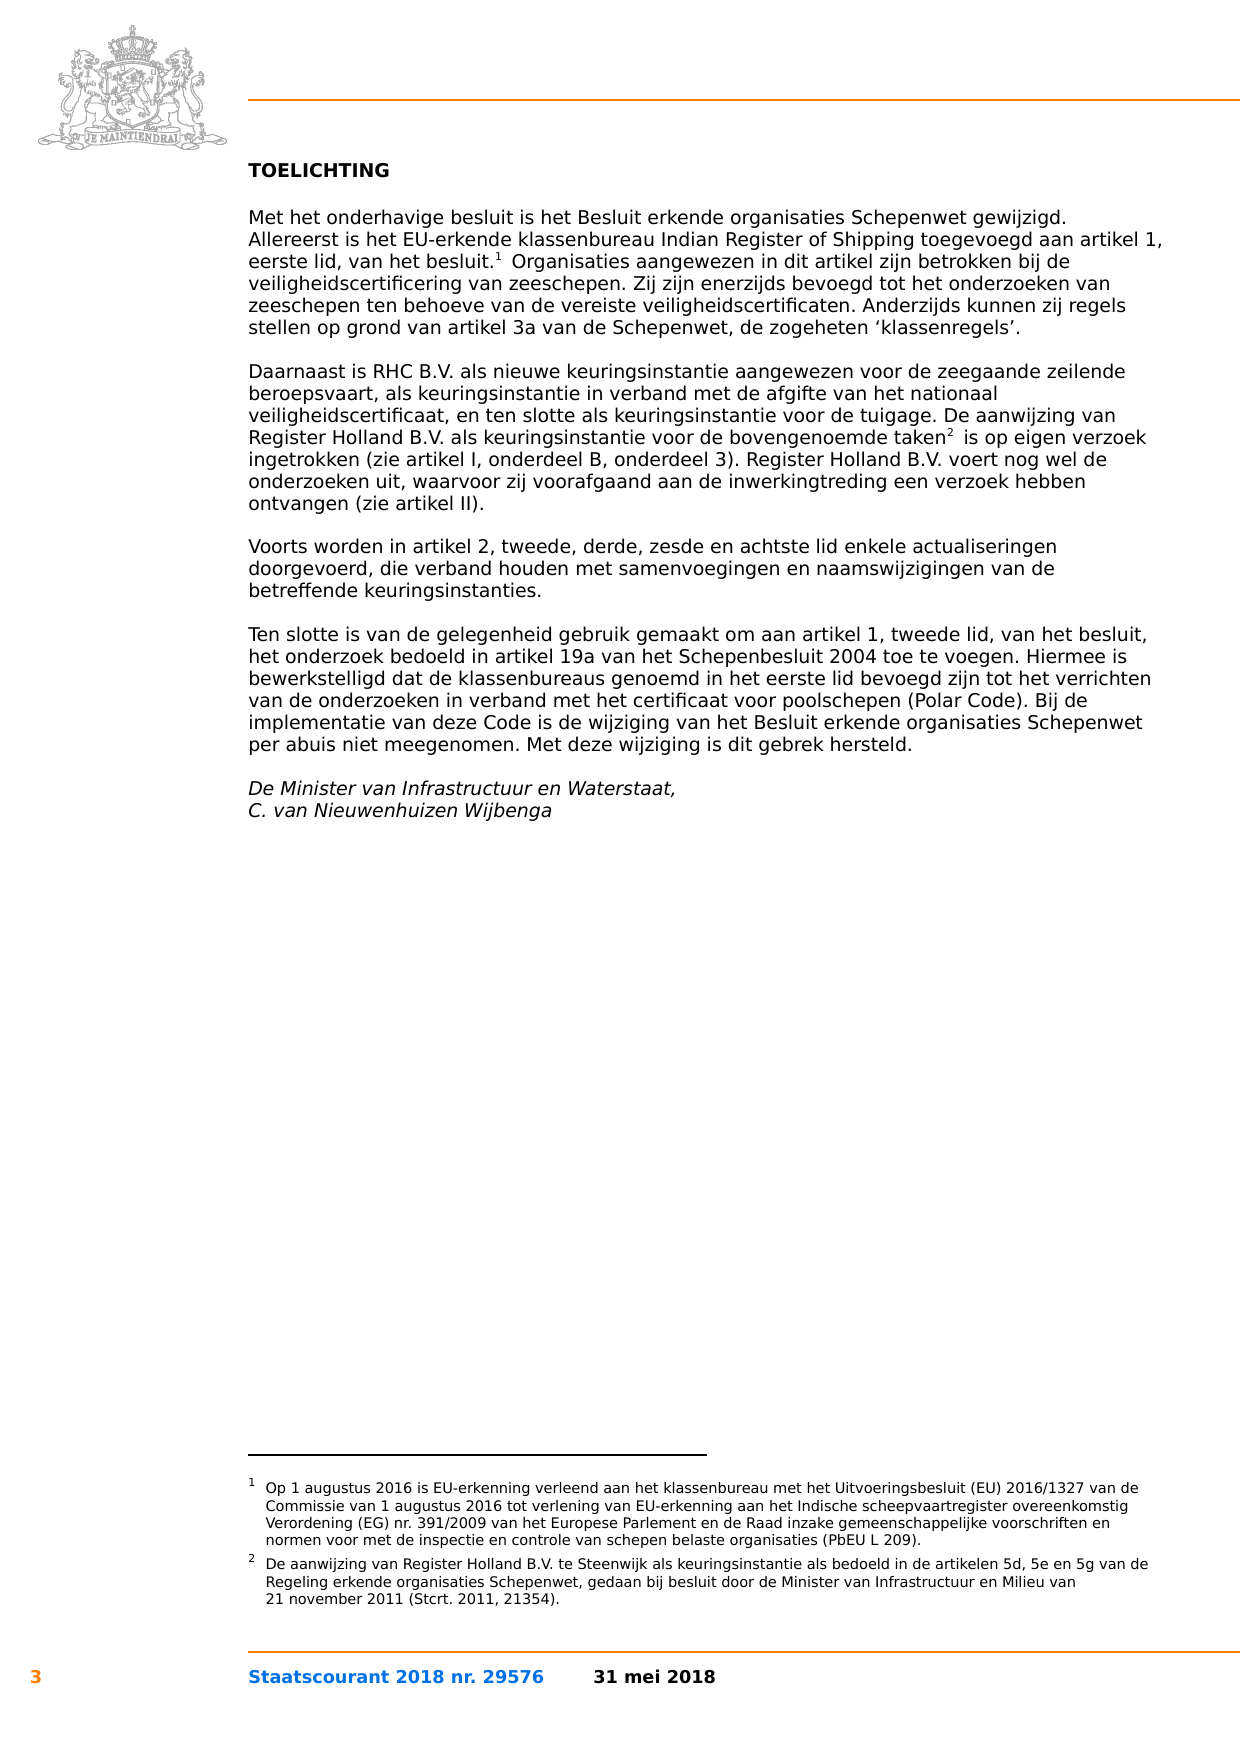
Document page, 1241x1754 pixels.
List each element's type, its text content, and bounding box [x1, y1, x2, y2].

text Met het onderhavige besluit is het Besluit erkende organisaties Schepenwet gewijzigd. Allereerst is het EU-erkende klassenbureau Indian Register of Shipping toegevoegd aan artikel 1, eerste lid, van het besluit. Organisaties aangewezen in dit artikel zijn betrokken bij de veiligheidscertificering van zeeschepen. Zij zijn enerzijds bevoegd tot het onderzoeken van zeeschepen ten behoeve van de vereiste veiligheidscertificaten. Anderzijds kunnen zij regels stellen op grond van artikel 3a van de Schepenwet, de zogeheten ‘klassenregels’. [248, 207, 1163, 339]
text Ten slotte is van de gelegenheid gebruik gemaakt om aan artikel 1, tweede lid, van het besluit, het onderzoek bedoeld in artikel 19a van het Schepenbesluit 2004 toe te voegen. Hiermee is bewerkstelligd dat de klassenbureaus genoemd in het eerste lid bevoegd zijn tot het verrichten van de onderzoeken in verband met het certificaat voor poolschepen (Polar Code). Bij de implementatie van deze Code is de wijziging van het Besluit erkende organisaties Schepenwet per abuis niet meegenomen. Met deze wijziging is dit gebrek hersteld. [248, 624, 1163, 756]
text De aanwijzing van Register Holland B.V. te Steenwijk als keuringsinstantie als bedoeld in de artikelen 5d, 5e en 5g van de Regeling erkende organisaties Schepenwet, gedaan bij besluit door de Minister van Infrastructuur en Milieu van 21 november 2011 (Stcrt. 2011, 21354). [248, 1552, 1163, 1608]
text Op 1 augustus 2016 is EU-erkenning verleend aan het klassenbureau met het Uitvoeringsbesluit (EU) 2016/1327 van de Commissie van 1 augustus 2016 tot verlening van EU-erkenning aan het Indische scheepvaartregister overeenkomstig Verordening (EG) nr. 391/2009 van het Europese Parlement en de Raad inzake gemeenschappelijke voorschriften en normen voor met de inspectie en controle van schepen belaste organisaties (PbEU L 209). [248, 1476, 1163, 1549]
picture [38, 25, 227, 150]
text Daarnaast is RHC B.V. als nieuwe keuringsinstantie aangewezen voor de zeegaande zeilende beroepsvaart, als keuringsinstantie in verband met de afgifte van het nationaal veiligheidscertificaat, en ten slotte als keuringsinstantie voor de tuigage. De aanwijzing van Register Holland B.V. als keuringsinstantie voor de bovengenoemde taken is op eigen verzoek ingetrokken (zie artikel I, onderdeel B, onderdeel 3). Register Holland B.V. voert nog wel de onderzoeken uit, waarvoor zij voorafgaand aan de inwerkingtreding een verzoek hebben ontvangen (zie artikel II). [248, 361, 1163, 514]
text De Minister van Infrastructuur en Waterstaat, C. van Nieuwenhuizen Wijbenga [248, 778, 1163, 822]
text Voorts worden in artikel 2, tweede, derde, zesde en achtste lid enkele actualiseringen doorgevoerd, die verband houden met samenvoegingen en naamswijzigingen van de betreffende keuringsinstanties. [248, 536, 1163, 602]
subtitle TOELICHTING [248, 160, 1163, 182]
